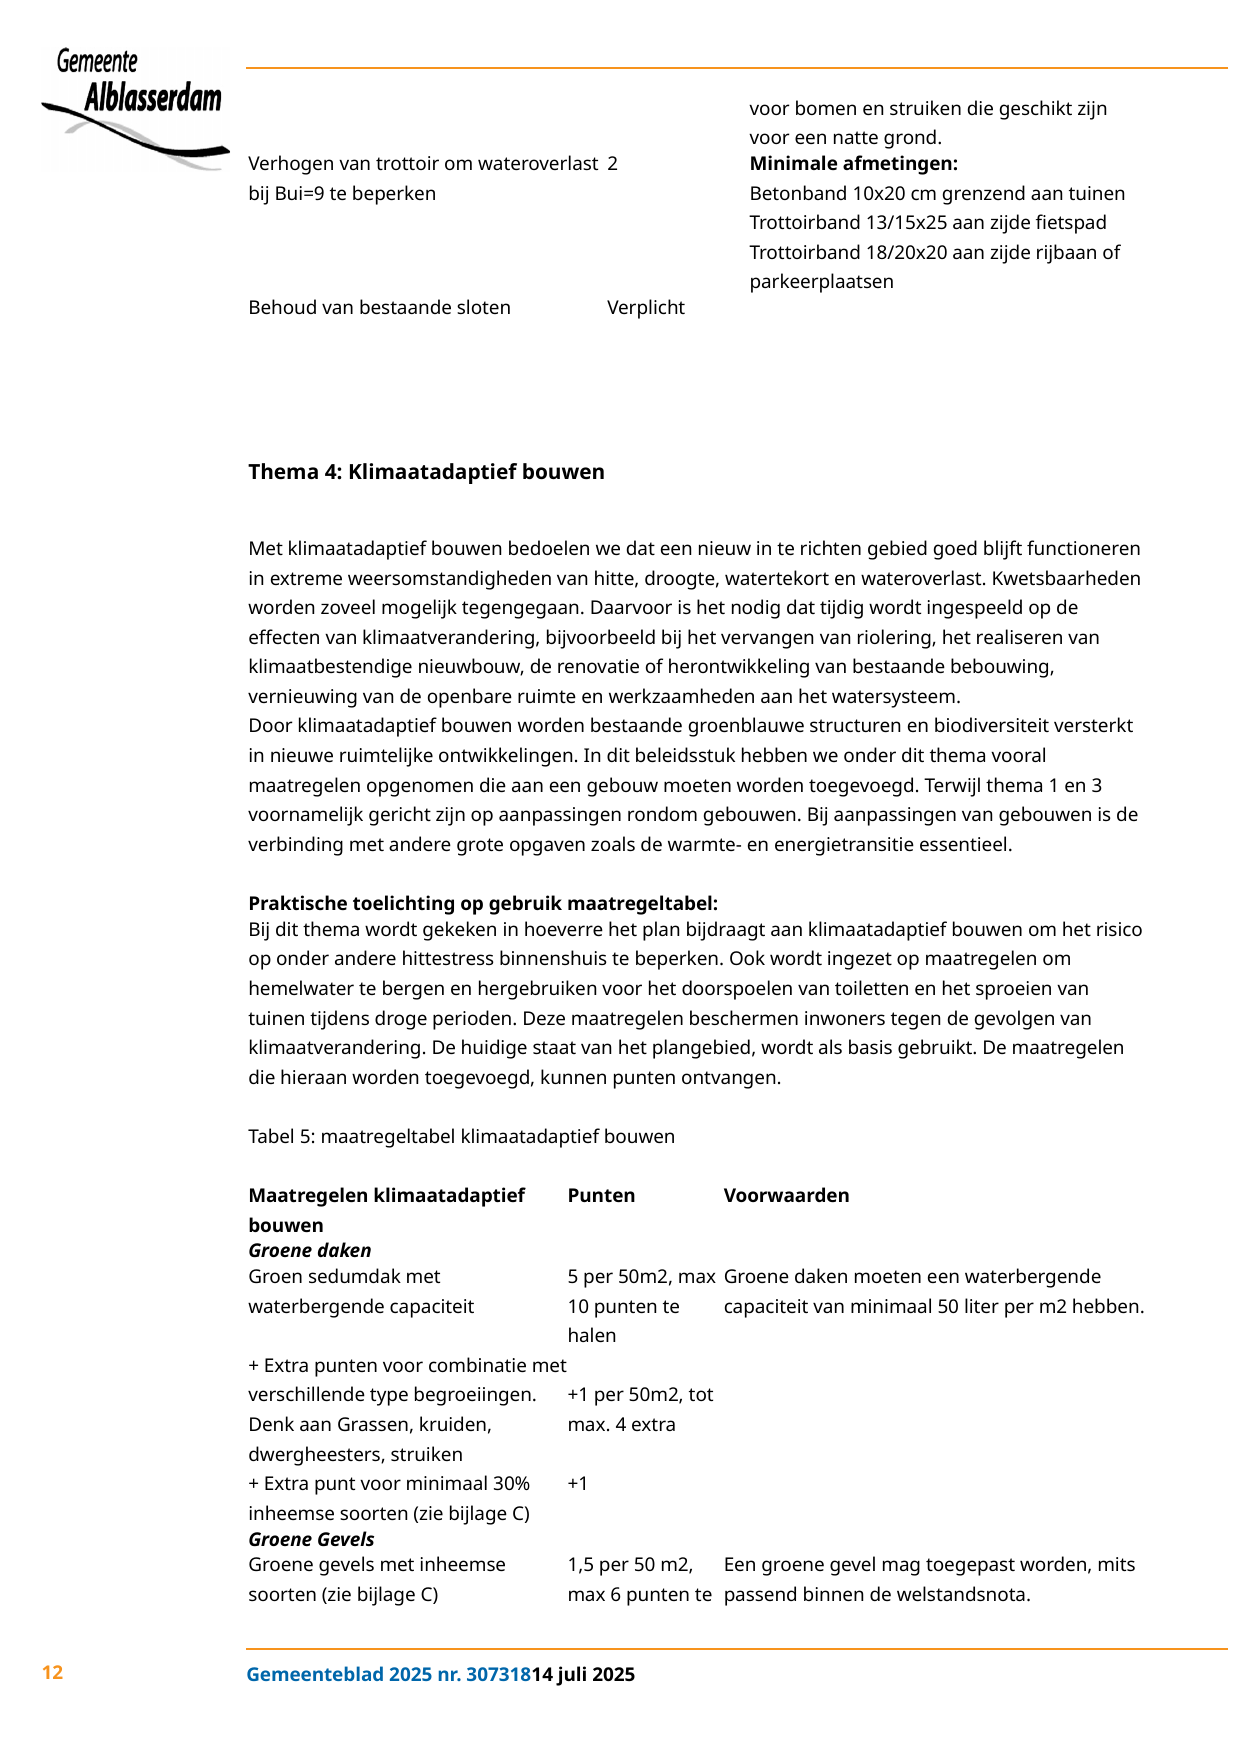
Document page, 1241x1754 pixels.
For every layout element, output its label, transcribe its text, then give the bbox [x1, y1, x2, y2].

table_cell voor bomen en struiken die geschikt zijn voor een natte grond. [749, 95, 1152, 150]
picture [41, 47, 231, 172]
table_cell Een groene gevel mag toegepast worden, mits passend binnen de welstandsnota. [724, 1551, 1152, 1607]
table_cell Verhogen van trottoir om wateroverlast bij Bui=9 te beperken [248, 150, 607, 294]
table_cell Verplicht [607, 294, 749, 349]
table_cell Groen sedumdak met waterbergende capaciteit + Extra punten voor combinatie met verschillende type begroeiingen. Denk aan Grassen, kruiden, dwergheesters, struiken + Extra punt voor minimaal 30% inheemse soorten (zie bijlage C) [248, 1263, 567, 1526]
table_cell [248, 95, 607, 150]
text Praktische toelichting op gebruik maatregeltabel: [248, 890, 1152, 916]
table_cell Groene gevels met inheemse soorten (zie bijlage C) [248, 1551, 567, 1607]
table_cell [724, 1526, 1152, 1551]
table_cell Groene daken moeten een waterbergende capaciteit van minimaal 50 liter per m2 hebben. [724, 1263, 1152, 1526]
table_cell [567, 1526, 723, 1551]
text Met klimaatadaptief bouwen bedoelen we dat een nieuw in te richten gebied goed blijft functioneren in extreme weersomstandigheden van hitte, droogte, watertekort en wateroverlast. Kwetsbaarheden worden zoveel mogelijk tegengegaan. Daarvoor is het nodig dat tijdig wordt ingespeeld op de effecten van klimaatverandering, bijvoorbeeld bij het vervangen van riolering, het realiseren van klimaatbestendige nieuwbouw, de renovatie of herontwikkeling van bestaande bebouwing, vernieuwing van de openbare ruimte en werkzaamheden aan het watersysteem. [248, 535, 1152, 709]
table_cell [724, 1238, 1152, 1263]
table_cell Groene daken [248, 1238, 567, 1263]
table_cell [567, 1238, 723, 1263]
table_header Maatregelen klimaatadaptief bouwen [248, 1182, 567, 1238]
table_cell 5 per 50m2, max 10 punten te halen +1 per 50m2, tot max. 4 extra +1 [567, 1263, 723, 1526]
table_cell 1,5 per 50 m2, max 6 punten te [567, 1551, 723, 1607]
table_cell [607, 95, 749, 150]
text Tabel 5: maatregeltabel klimaatadaptief bouwen [248, 1123, 1152, 1149]
text Thema 4: Klimaatadaptief bouwen [248, 457, 1152, 486]
table_cell Groene Gevels [248, 1526, 567, 1551]
table_header Punten [567, 1182, 723, 1238]
table_cell 2 [607, 150, 749, 294]
table_cell Minimale afmetingen: Betonband 10x20 cm grenzend aan tuinen Trottoirband 13/15x25 aan zijde fietspad Trottoirband 18/20x20 aan zijde rijbaan of parkeerplaatsen [749, 150, 1152, 294]
table_cell [749, 294, 1152, 349]
table_cell Behoud van bestaande sloten [248, 294, 607, 349]
text Door klimaatadaptief bouwen worden bestaande groenblauwe structuren en biodiversiteit versterkt in nieuwe ruimtelijke ontwikkelingen. In dit beleidsstuk hebben we onder dit thema vooral maatregelen opgenomen die aan een gebouw moeten worden toegevoegd. Terwijl thema 1 en 3 voornamelijk gericht zijn op aanpassingen rondom gebouwen. Bij aanpassingen van gebouwen is de verbinding met andere grote opgaven zoals de warmte- en energietransitie essentieel. [248, 713, 1152, 857]
table_header Voorwaarden [724, 1182, 1152, 1238]
text Bij dit thema wordt gekeken in hoeverre het plan bijdraagt aan klimaatadaptief bouwen om het risico op onder andere hittestress binnenshuis te beperken. Ook wordt ingezet op maatregelen om hemelwater te bergen en hergebruiken voor het doorspoelen van toiletten en het sproeien van tuinen tijdens droge perioden. Deze maatregelen beschermen inwoners tegen de gevolgen van klimaatverandering. De huidige staat van het plangebied, wordt als basis gebruikt. De maatregelen die hieraan worden toegevoegd, kunnen punten ontvangen. [248, 916, 1152, 1089]
